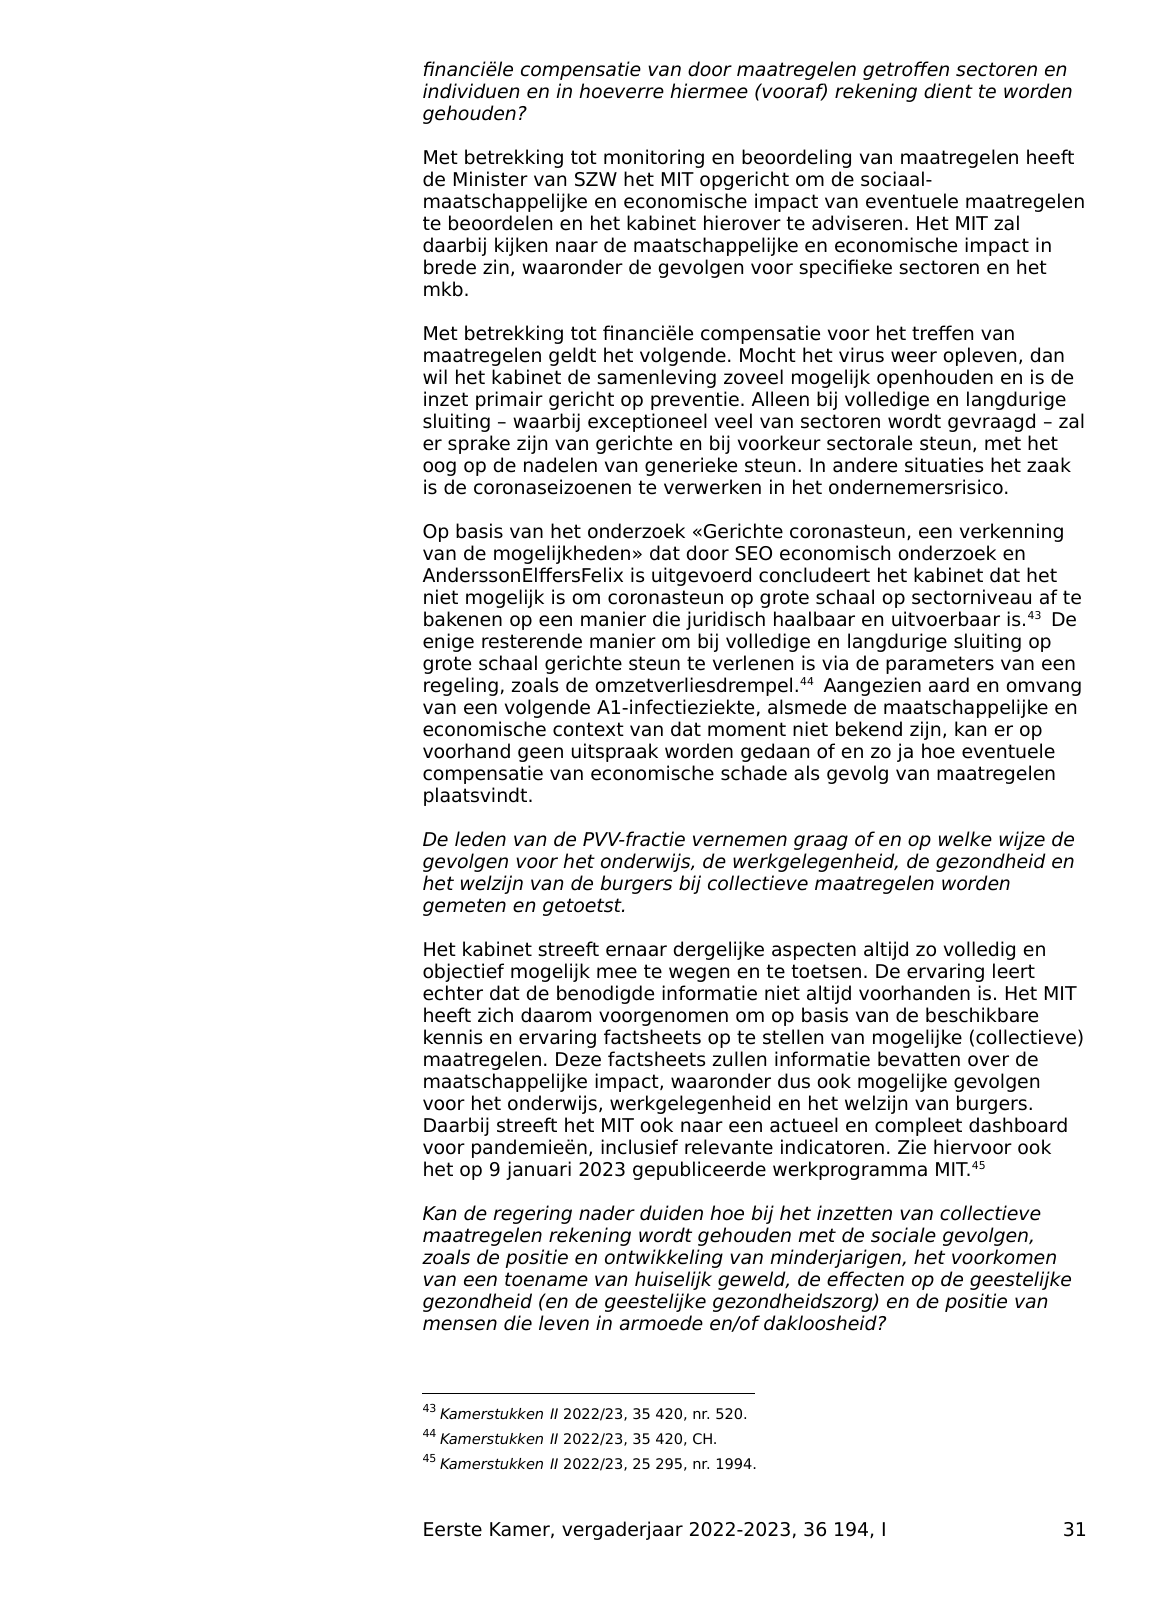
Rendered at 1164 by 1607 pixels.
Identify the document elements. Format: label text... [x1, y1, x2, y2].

text Met betrekking tot financiële compensatie voor het treffen van maatregelen geldt het volgende. Mocht het virus weer opleven, dan wil het kabinet de samenleving zoveel mogelijk openhouden en is de inzet primair gericht op preventie. Alleen bij volledige en langdurige sluiting – waarbij exceptioneel veel van sectoren wordt gevraagd – zal er sprake zijn van gerichte en bij voorkeur sectorale steun, met het oog op de nadelen van generieke steun. In andere situaties het zaak is de coronaseizoenen te verwerken in het ondernemersrisico. [422, 323, 1087, 499]
text Kamerstukken II 2022/23, 35 420, CH. [422, 1427, 1087, 1449]
text financiële compensatie van door maatregelen getroffen sectoren en individuen en in hoeverre hiermee (vooraf) rekening dient te worden gehouden? [422, 59, 1087, 125]
text Met betrekking tot monitoring en beoordeling van maatregelen heeft de Minister van SZW het MIT opgericht om de sociaal-maatschappelijke en economische impact van eventuele maatregelen te beoordelen en het kabinet hierover te adviseren. Het MIT zal daarbij kijken naar de maatschappelijke en economische impact in brede zin, waaronder de gevolgen voor specifieke sectoren en het mkb. [422, 147, 1087, 301]
text Kamerstukken II 2022/23, 35 420, nr. 520. [422, 1402, 1087, 1424]
text Kan de regering nader duiden hoe bij het inzetten van collectieve maatregelen rekening wordt gehouden met de sociale gevolgen, zoals de positie en ontwikkeling van minderjarigen, het voorkomen van een toename van huiselijk geweld, de effecten op de geestelijke gezondheid (en de geestelijke gezondheidszorg) en de positie van mensen die leven in armoede en/of dakloosheid? [422, 1203, 1087, 1335]
text Kamerstukken II 2022/23, 25 295, nr. 1994. [422, 1452, 1087, 1474]
text Op basis van het onderzoek «Gerichte coronasteun, een verkenning van de mogelijkheden» dat door SEO economisch onderzoek en AnderssonElffersFelix is uitgevoerd concludeert het kabinet dat het niet mogelijk is om coronasteun op grote schaal op sectorniveau af te bakenen op een manier die juridisch haalbaar en uitvoerbaar is. De enige resterende manier om bij volledige en langdurige sluiting op grote schaal gerichte steun te verlenen is via de parameters van een regeling, zoals de omzetverliesdrempel. Aangezien aard en omvang van een volgende A1-infectieziekte, alsmede de maatschappelijke en economische context van dat moment niet bekend zijn, kan er op voorhand geen uitspraak worden gedaan of en zo ja hoe eventuele compensatie van economische schade als gevolg van maatregelen plaatsvindt. [422, 521, 1087, 807]
text Het kabinet streeft ernaar dergelijke aspecten altijd zo volledig en objectief mogelijk mee te wegen en te toetsen. De ervaring leert echter dat de benodigde informatie niet altijd voorhanden is. Het MIT heeft zich daarom voorgenomen om op basis van de beschikbare kennis en ervaring factsheets op te stellen van mogelijke (collectieve) maatregelen. Deze factsheets zullen informatie bevatten over de maatschappelijke impact, waaronder dus ook mogelijke gevolgen voor het onderwijs, werkgelegenheid en het welzijn van burgers. Daarbij streeft het MIT ook naar een actueel en compleet dashboard voor pandemieën, inclusief relevante indicatoren. Zie hiervoor ook het op 9 januari 2023 gepubliceerde werkprogramma MIT. [422, 939, 1087, 1181]
text De leden van de PVV-fractie vernemen graag of en op welke wijze de gevolgen voor het onderwijs, de werkgelegenheid, de gezondheid en het welzijn van de burgers bij collectieve maatregelen worden gemeten en getoetst. [422, 829, 1087, 917]
